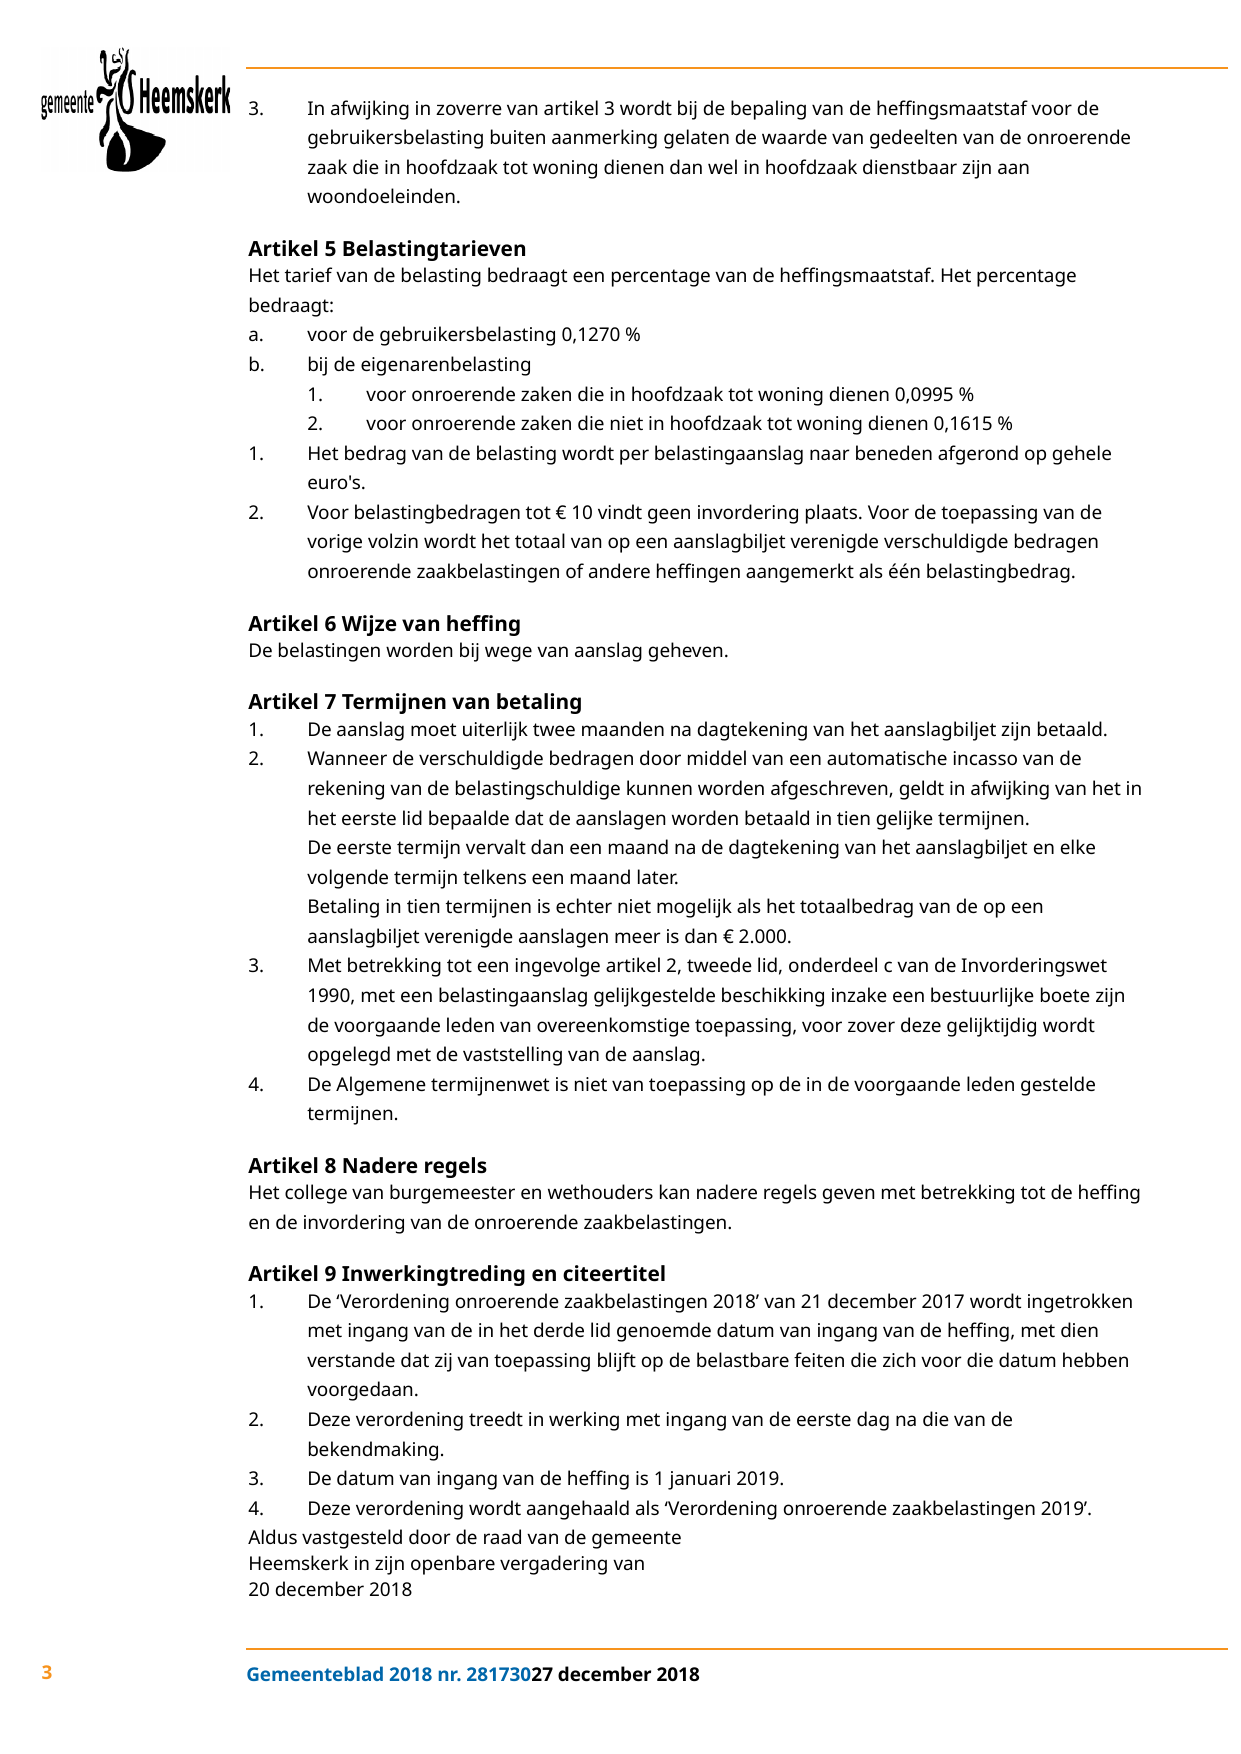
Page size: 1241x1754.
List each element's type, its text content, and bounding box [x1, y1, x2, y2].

list Met betrekking tot een ingevolge artikel 2, tweede lid, onderdeel c van de Invorderingswet 1990, met een belastingaanslag gelijkgestelde beschikking inzake een bestuurlijke boete zijn de voorgaande leden van overeenkomstige toepassing, voor zover deze gelijktijdig wordt opgelegd met de vaststelling van de aanslag. [248, 953, 1152, 1067]
list voor de gebruikersbelasting 0,1270 % [248, 322, 1152, 347]
list De ‘Verordening onroerende zaakbelastingen 2018’ van 21 december 2017 wordt ingetrokken met ingang van de in het derde lid genoemde datum van ingang van de heffing, met dien verstande dat zij van toepassing blijft op de belastbare feiten die zich voor die datum hebben voorgedaan. [248, 1288, 1152, 1402]
text Artikel 5 Belastingtarieven [248, 234, 1152, 262]
list bij de eigenarenbelasting [248, 351, 1152, 377]
list Wanneer de verschuldigde bedragen door middel van een automatische incasso van de rekening van de belastingschuldige kunnen worden afgeschreven, geldt in afwijking van het in het eerste lid bepaalde dat de aanslagen worden betaald in tien gelijke termijnen. [248, 746, 1152, 830]
list In afwijking in zoverre van artikel 3 wordt bij de bepaling van de heffingsmaatstaf voor de gebruikersbelasting buiten aanmerking gelaten de waarde van gedeelten van de onroerende zaak die in hoofdzaak tot woning dienen dan wel in hoofdzaak dienstbaar zijn aan woondoeleinden. [248, 95, 1152, 209]
text Het college van burgemeester en wethouders kan nadere regels geven met betrekking tot de heffing en de invordering van de onroerende zaakbelastingen. [248, 1179, 1152, 1235]
text Heemskerk in zijn openbare vergadering van [248, 1550, 1152, 1576]
text Aldus vastgesteld door de raad van de gemeente [248, 1524, 1152, 1550]
list voor onroerende zaken die in hoofdzaak tot woning dienen 0,0995 % [307, 381, 1152, 406]
list Deze verordening wordt aangehaald als ‘Verordening onroerende zaakbelastingen 2019’. [248, 1495, 1152, 1521]
list De eerste termijn vervalt dan een maand na de dagtekening van het aanslagbiljet en elke volgende termijn telkens een maand later. [248, 834, 1152, 889]
text Artikel 6 Wijze van heffing [248, 609, 1152, 637]
text De belastingen worden bij wege van aanslag geheven. [248, 637, 1152, 663]
list De datum van ingang van de heffing is 1 januari 2019. [248, 1465, 1152, 1491]
text Artikel 8 Nadere regels [248, 1151, 1152, 1179]
list voor onroerende zaken die niet in hoofdzaak tot woning dienen 0,1615 % [307, 410, 1152, 436]
list De aanslag moet uiterlijk twee maanden na dagtekening van het aanslagbiljet zijn betaald. [248, 716, 1152, 742]
list Het bedrag van de belasting wordt per belastingaanslag naar beneden afgerond op gehele euro's. [248, 440, 1152, 495]
list Betaling in tien termijnen is echter niet mogelijk als het totaalbedrag van de op een aanslagbiljet verenigde aanslagen meer is dan € 2.000. [248, 893, 1152, 949]
text Het tarief van de belasting bedraagt een percentage van de heffingsmaatstaf. Het percentage bedraagt: [248, 262, 1152, 318]
picture [41, 47, 231, 172]
list De Algemene termijnenwet is niet van toepassing op de in de voorgaande leden gestelde termijnen. [248, 1071, 1152, 1126]
text 20 december 2018 [248, 1576, 1152, 1602]
text Artikel 9 Inwerkingtreding en citeertitel [248, 1259, 1152, 1288]
text Artikel 7 Termijnen van betaling [248, 687, 1152, 716]
list Voor belastingbedragen tot € 10 vindt geen invordering plaats. Voor de toepassing van de vorige volzin wordt het totaal van op een aanslagbiljet verenigde verschuldigde bedragen onroerende zaakbelastingen of andere heffingen aangemerkt als één belastingbedrag. [248, 499, 1152, 584]
list Deze verordening treedt in werking met ingang van de eerste dag na die van de bekendmaking. [248, 1406, 1152, 1461]
